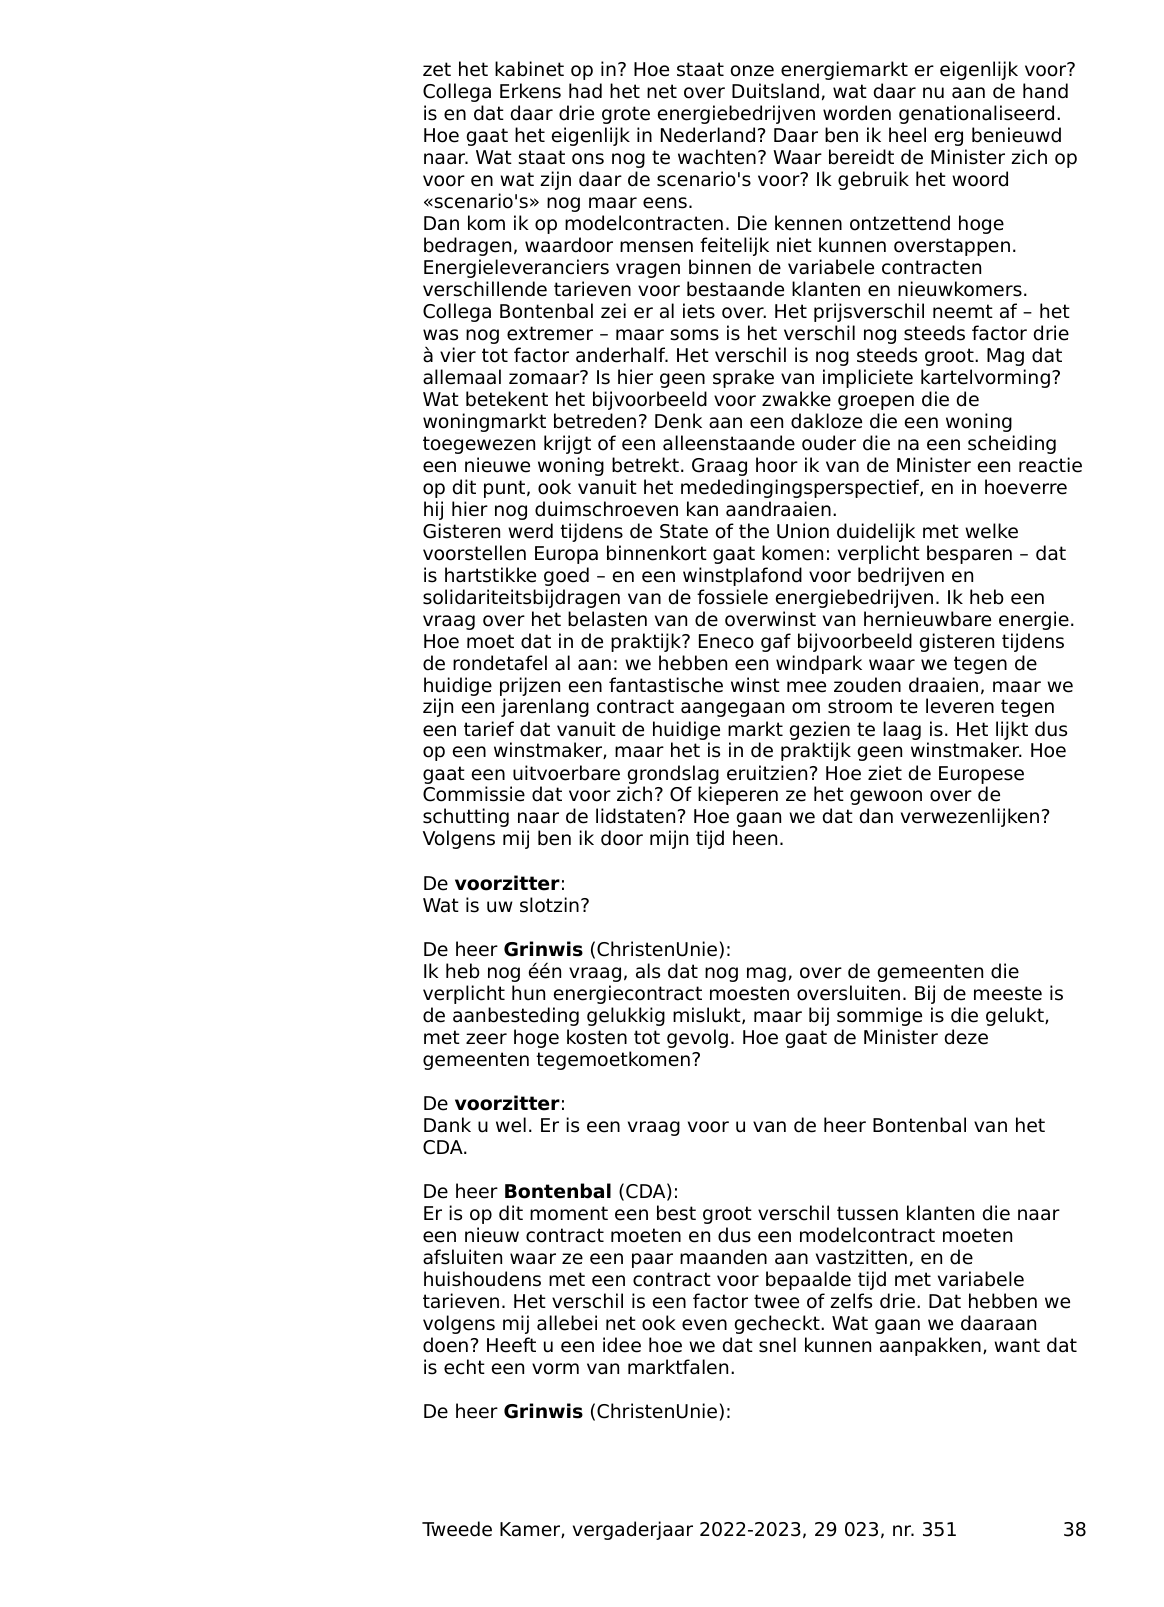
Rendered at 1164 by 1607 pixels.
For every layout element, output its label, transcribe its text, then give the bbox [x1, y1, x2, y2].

text De voorzitter: [422, 872, 1087, 894]
text zet het kabinet op in? Hoe staat onze energiemarkt er eigenlijk voor? Collega Erkens had het net over Duitsland, wat daar nu aan de hand is en dat daar drie grote energiebedrijven worden genationaliseerd. Hoe gaat het eigenlijk in Nederland? Daar ben ik heel erg benieuwd naar. Wat staat ons nog te wachten? Waar bereidt de Minister zich op voor en wat zijn daar de scenario's voor? Ik gebruik het woord «scenario's» nog maar eens. [422, 59, 1087, 213]
text De heer Bontenbal (CDA): [422, 1181, 1087, 1203]
text De voorzitter: [422, 1093, 1087, 1115]
text Er is op dit moment een best groot verschil tussen klanten die naar een nieuw contract moeten en dus een modelcontract moeten afsluiten waar ze een paar maanden aan vastzitten, en de huishoudens met een contract voor bepaalde tijd met variabele tarieven. Het verschil is een factor twee of zelfs drie. Dat hebben we volgens mij allebei net ook even gecheckt. Wat gaan we daaraan doen? Heeft u een idee hoe we dat snel kunnen aanpakken, want dat is echt een vorm van marktfalen. [422, 1203, 1087, 1379]
text De heer Grinwis (ChristenUnie): [422, 939, 1087, 961]
text Dank u wel. Er is een vraag voor u van de heer Bontenbal van het CDA. [422, 1115, 1087, 1159]
text Gisteren werd tijdens de State of the Union duidelijk met welke voorstellen Europa binnenkort gaat komen: verplicht besparen – dat is hartstikke goed – en een winstplafond voor bedrijven en solidariteitsbijdragen van de fossiele energiebedrijven. Ik heb een vraag over het belasten van de overwinst van hernieuwbare energie. Hoe moet dat in de praktijk? Eneco gaf bijvoorbeeld gisteren tijdens de rondetafel al aan: we hebben een windpark waar we tegen de huidige prijzen een fantastische winst mee zouden draaien, maar we zijn een jarenlang contract aangegaan om stroom te leveren tegen een tarief dat vanuit de huidige markt gezien te laag is. Het lijkt dus op een winstmaker, maar het is in de praktijk geen winstmaker. Hoe gaat een uitvoerbare grondslag eruitzien? Hoe ziet de Europese Commissie dat voor zich? Of kieperen ze het gewoon over de schutting naar de lidstaten? Hoe gaan we dat dan verwezenlijken? [422, 521, 1087, 828]
text Ik heb nog één vraag, als dat nog mag, over de gemeenten die verplicht hun energiecontract moesten oversluiten. Bij de meeste is de aanbesteding gelukkig mislukt, maar bij sommige is die gelukt, met zeer hoge kosten tot gevolg. Hoe gaat de Minister deze gemeenten tegemoetkomen? [422, 961, 1087, 1071]
text Wat is uw slotzin? [422, 894, 1087, 916]
text De heer Grinwis (ChristenUnie): [422, 1401, 1087, 1423]
text Dan kom ik op modelcontracten. Die kennen ontzettend hoge bedragen, waardoor mensen feitelijk niet kunnen overstappen. Energieleveranciers vragen binnen de variabele contracten verschillende tarieven voor bestaande klanten en nieuwkomers. Collega Bontenbal zei er al iets over. Het prijsverschil neemt af – het was nog extremer – maar soms is het verschil nog steeds factor drie à vier tot factor anderhalf. Het verschil is nog steeds groot. Mag dat allemaal zomaar? Is hier geen sprake van impliciete kartelvorming? Wat betekent het bijvoorbeeld voor zwakke groepen die de woningmarkt betreden? Denk aan een dakloze die een woning toegewezen krijgt of een alleenstaande ouder die na een scheiding een nieuwe woning betrekt. Graag hoor ik van de Minister een reactie op dit punt, ook vanuit het mededingingsperspectief, en in hoeverre hij hier nog duimschroeven kan aandraaien. [422, 213, 1087, 521]
text Volgens mij ben ik door mijn tijd heen. [422, 828, 1087, 850]
